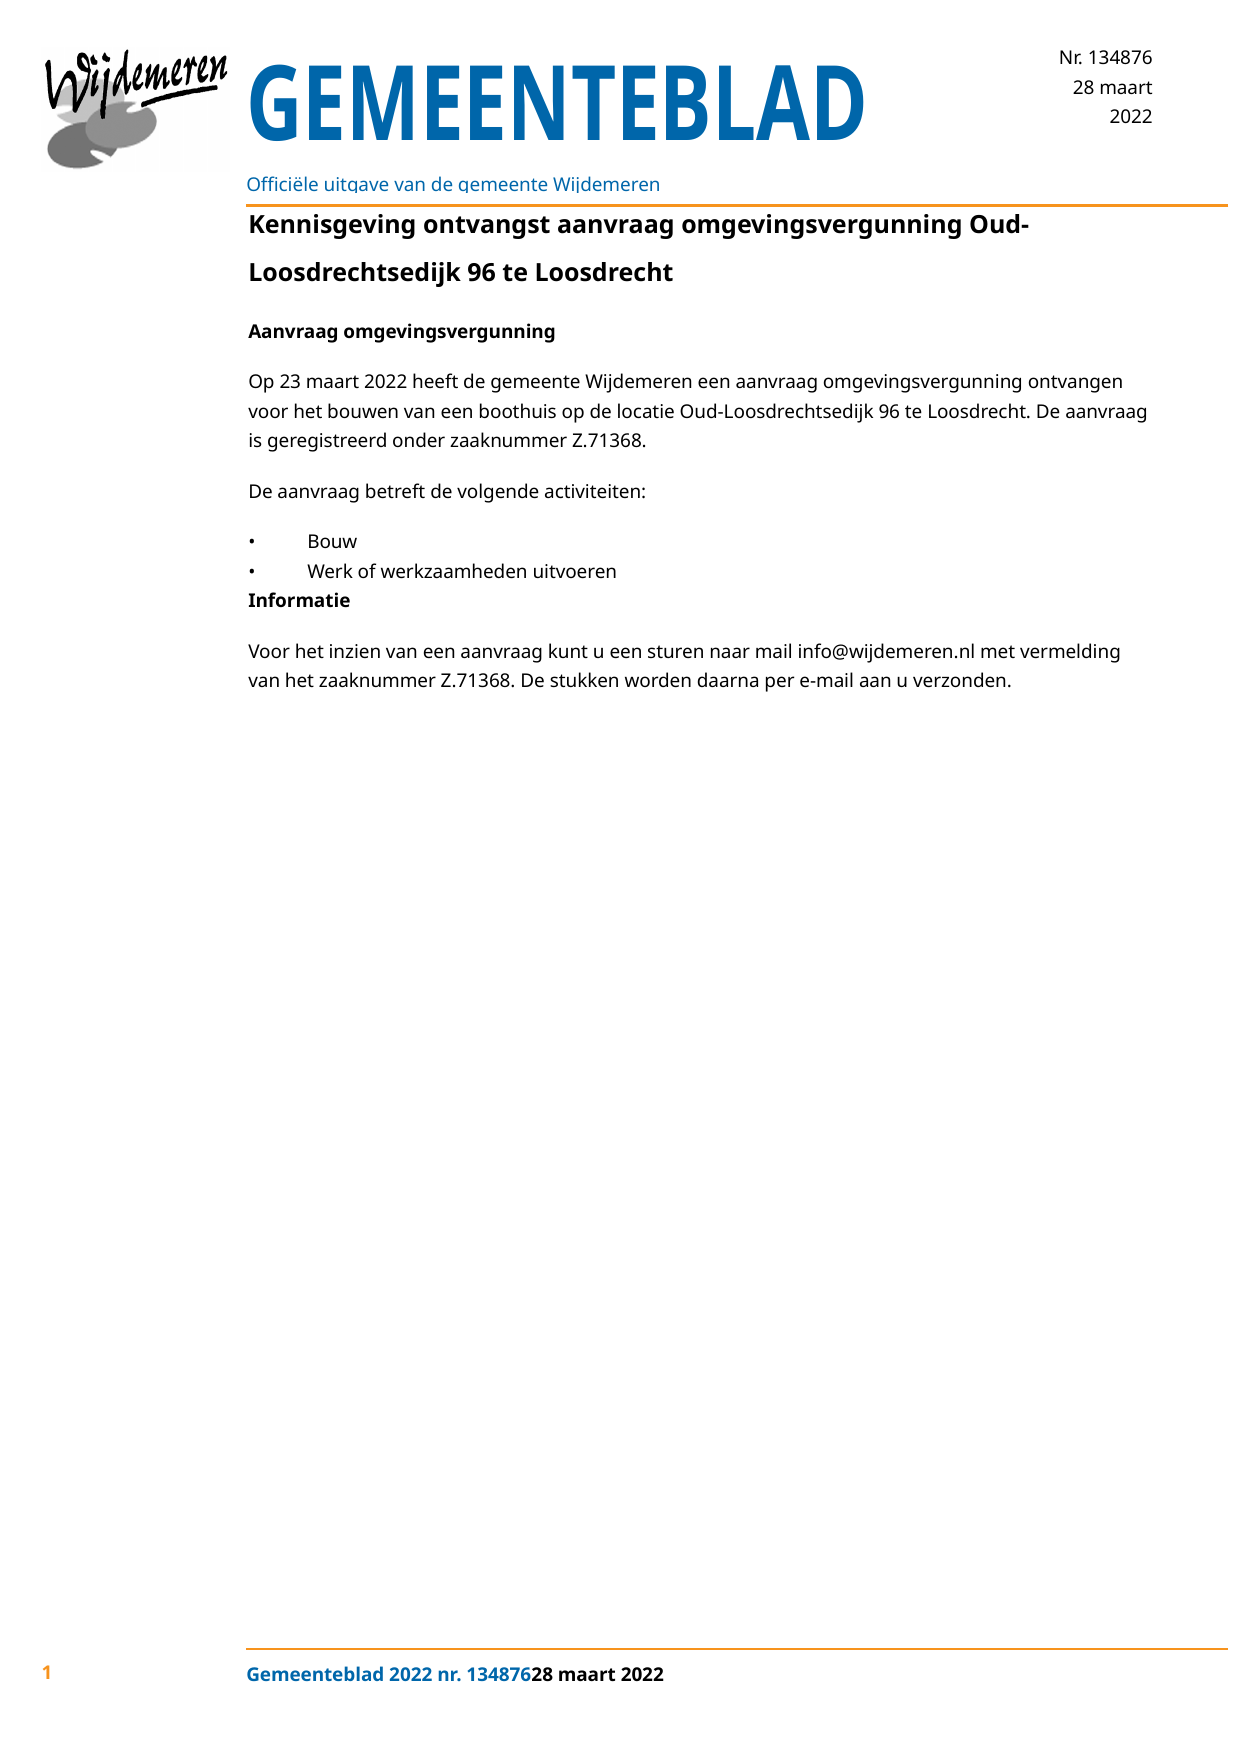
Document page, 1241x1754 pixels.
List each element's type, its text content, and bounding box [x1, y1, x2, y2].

text Informatie [248, 587, 1152, 613]
picture [41, 47, 231, 172]
text De aanvraag betreft de volgende activiteiten: [248, 478, 1152, 504]
text Voor het inzien van een aanvraag kunt u een sturen naar mail info@wijdemeren.nl met vermelding van het zaaknummer Z.71368. De stukken worden daarna per e-mail aan u verzonden. [248, 638, 1152, 693]
list Werk of werkzaamheden uitvoeren [248, 558, 1152, 584]
text Aanvraag omgevingsvergunning [248, 318, 1152, 344]
list Bouw [248, 528, 1152, 554]
text Kennisgeving ontvangst aanvraag omgevingsvergunning Oud-Loosdrechtsedijk 96 te Loosdrecht [248, 207, 1152, 288]
text Op 23 maart 2022 heeft de gemeente Wijdemeren een aanvraag omgevingsvergunning ontvangen voor het bouwen van een boothuis op de locatie Oud-Loosdrechtsedijk 96 te Loosdrecht. De aanvraag is geregistreerd onder zaaknummer Z.71368. [248, 368, 1152, 453]
